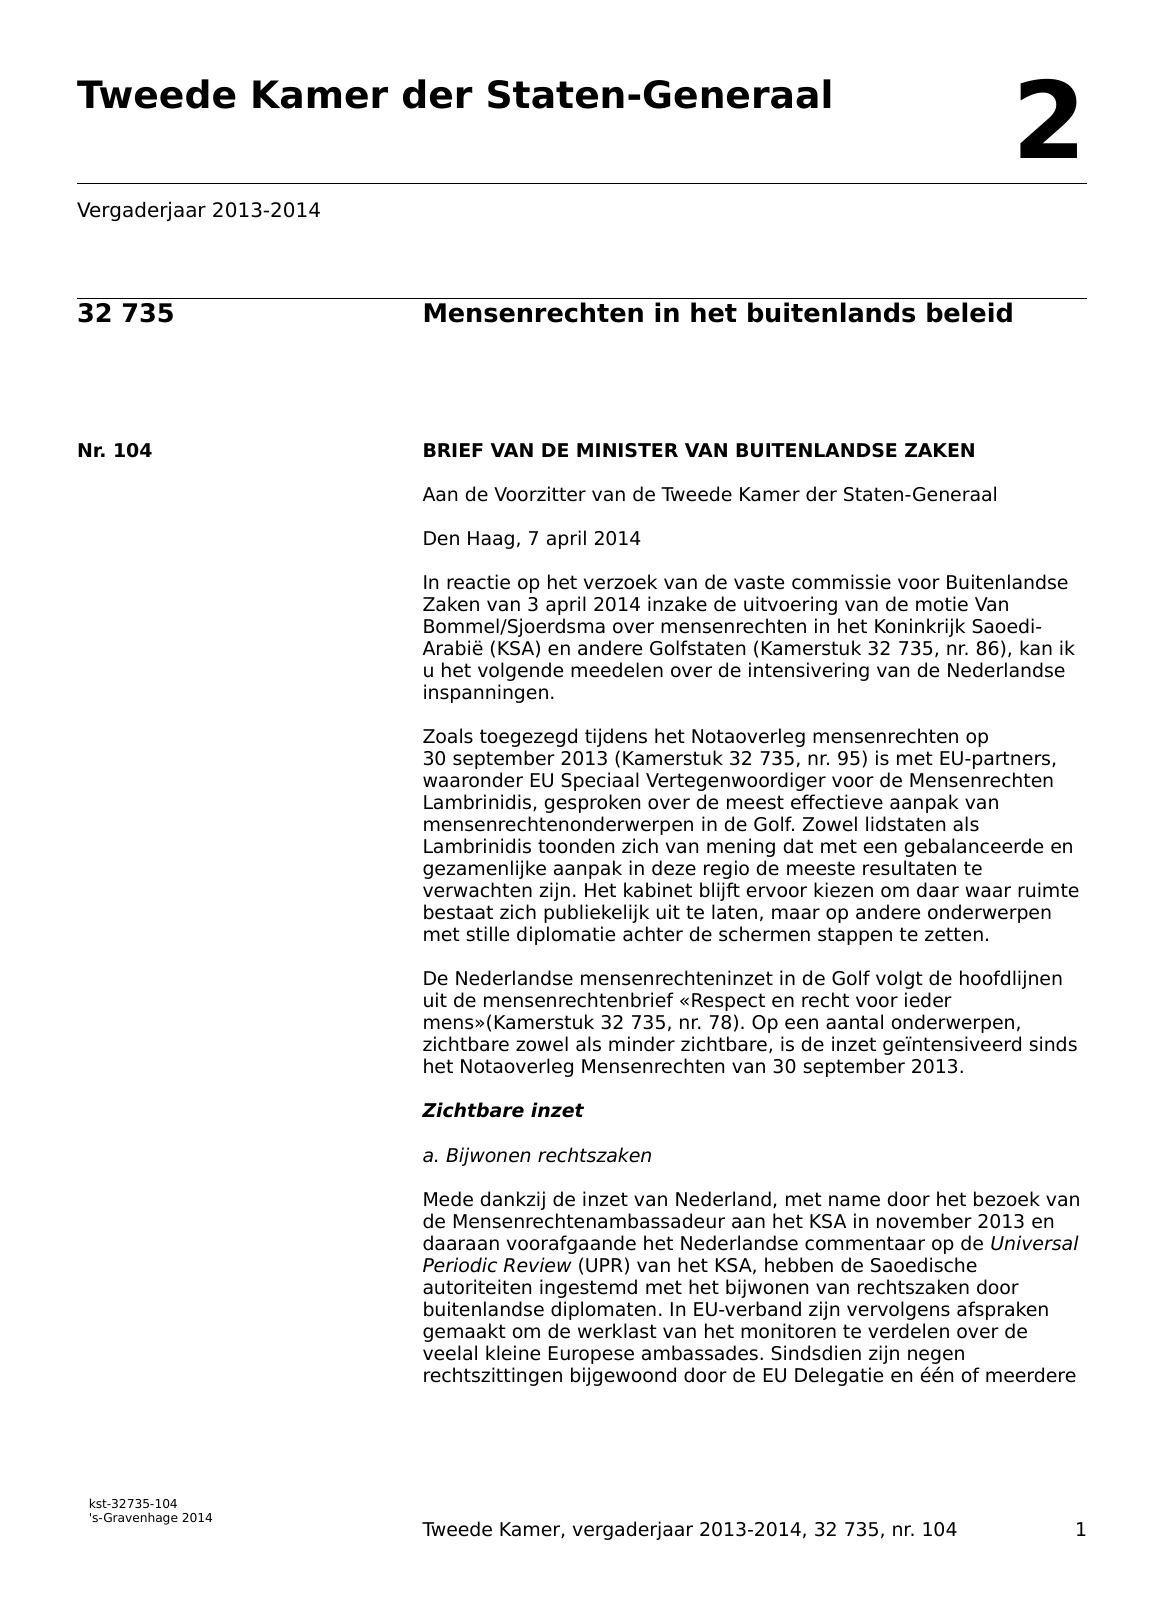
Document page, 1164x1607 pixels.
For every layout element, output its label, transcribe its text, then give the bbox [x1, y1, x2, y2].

subtitle 32 735 Mensenrechten in het buitenlands beleid [77, 299, 1087, 329]
text 's-Gravenhage 2014 [88, 1511, 323, 1525]
text Zoals toegezegd tijdens het Notaoverleg mensenrechten op 30 september 2013 (Kamerstuk 32 735, nr. 95) is met EU-partners, waaronder EU Speciaal Vertegenwoordiger voor de Mensenrechten Lambrinidis, gesproken over de meest effectieve aanpak van mensenrechtenonderwerpen in de Golf. Zowel lidstaten als Lambrinidis toonden zich van mening dat met een gebalanceerde en gezamenlijke aanpak in deze regio de meeste resultaten te verwachten zijn. Het kabinet blijft ervoor kiezen om daar waar ruimte bestaat zich publiekelijk uit te laten, maar op andere onderwerpen met stille diplomatie achter de schermen stappen te zetten. [422, 726, 1087, 946]
subtitle Zichtbare inzet [422, 1100, 1087, 1122]
table_header 2 [886, 59, 1087, 183]
text kst-32735-104 [88, 1497, 323, 1511]
text Den Haag, 7 april 2014 [422, 528, 1087, 550]
text In reactie op het verzoek van de vaste commissie voor Buitenlandse Zaken van 3 april 2014 inzake de uitvoering van de motie Van Bommel/Sjoerdsma over mensenrechten in het Koninkrijk Saoedi-Arabië (KSA) en andere Golfstaten (Kamerstuk 32 735, nr. 86), kan ik u het volgende meedelen over de intensivering van de Nederlandse inspanningen. [422, 572, 1087, 704]
table_header Tweede Kamer der Staten-Generaal [77, 59, 886, 183]
subtitle a. Bijwonen rechtszaken [422, 1144, 1087, 1166]
text De Nederlandse mensenrechteninzet in de Golf volgt de hoofdlijnen uit de mensenrechtenbrief «Respect en recht voor ieder mens»(Kamerstuk 32 735, nr. 78). Op een aantal onderwerpen, zichtbare zowel als minder zichtbare, is de inzet geïntensiveerd sinds het Notaoverleg Mensenrechten van 30 september 2013. [422, 968, 1087, 1078]
text Mede dankzij de inzet van Nederland, met name door het bezoek van de Mensenrechtenambassadeur aan het KSA in november 2013 en daaraan voorafgaande het Nederlandse commentaar op de Universal Periodic Review (UPR) van het KSA, hebben de Saoedische autoriteiten ingestemd met het bijwonen van rechtszaken door buitenlandse diplomaten. In EU-verband zijn vervolgens afspraken gemaakt om de werklast van het monitoren te verdelen over de veelal kleine Europese ambassades. Sindsdien zijn negen rechtszittingen bijgewoond door de EU Delegatie en één of meerdere [422, 1189, 1087, 1386]
text Aan de Voorzitter van de Tweede Kamer der Staten-Generaal [422, 484, 1087, 506]
subtitle Nr. 104 BRIEF VAN DE MINISTER VAN BUITENLANDSE ZAKEN [77, 440, 1087, 462]
table_cell Vergaderjaar 2013-2014 [77, 184, 1087, 298]
